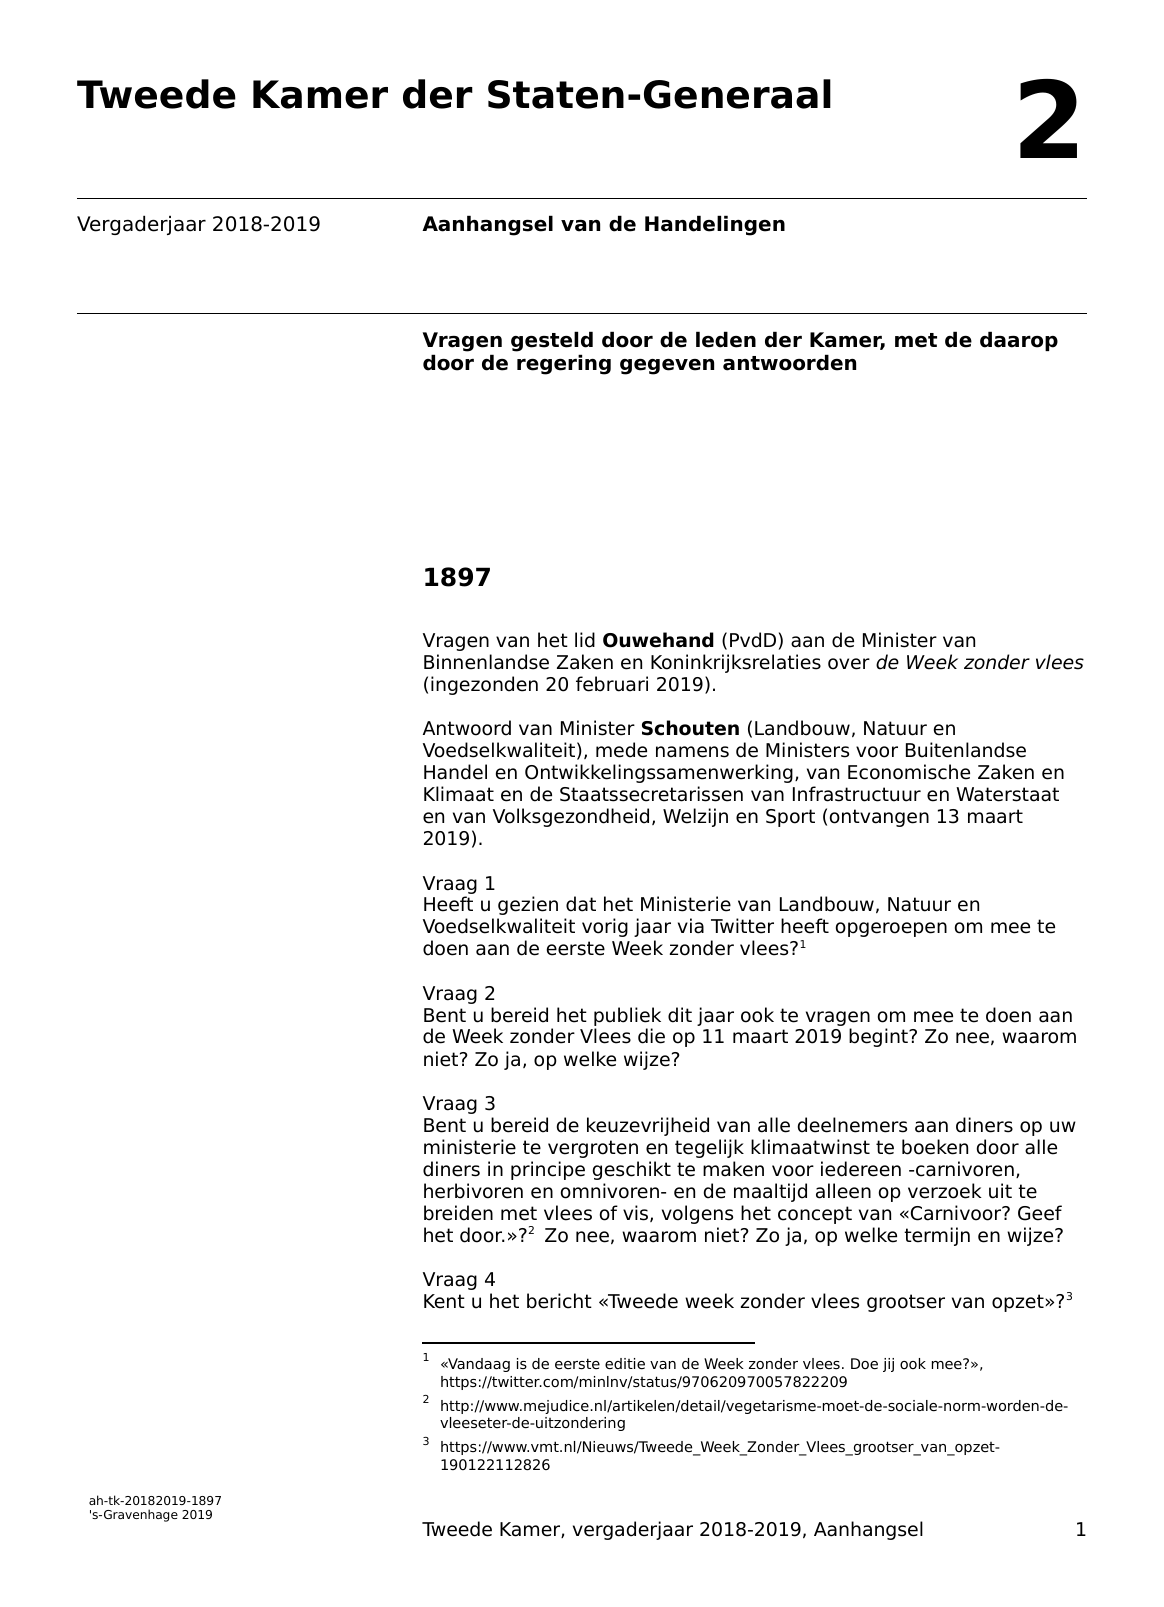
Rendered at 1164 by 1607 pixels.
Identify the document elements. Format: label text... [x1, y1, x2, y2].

text Bent u bereid de keuzevrijheid van alle deelnemers aan diners op uw ministerie te vergroten en tegelijk klimaatwinst te boeken door alle diners in principe geschikt te maken voor iedereen -carnivoren, herbivoren en omnivoren- en de maaltijd alleen op verzoek uit te breiden met vlees of vis, volgens het concept van «Carnivoor? Geef het door.»? Zo nee, waarom niet? Zo ja, op welke termijn en wijze? [422, 1114, 1087, 1246]
text 's-Gravenhage 2019 [88, 1508, 323, 1522]
text Heeft u gezien dat het Ministerie van Landbouw, Natuur en Voedselkwaliteit vorig jaar via Twitter heeft opgeroepen om mee te doen aan de eerste Week zonder vlees? [422, 894, 1087, 960]
text ah-tk-20182019-1897 [88, 1494, 323, 1508]
text 1897 [422, 563, 1087, 592]
table_cell Aanhangsel van de Handelingen [422, 199, 1087, 313]
text Kent u het bericht «Tweede week zonder vlees grootser van opzet»? [422, 1291, 1087, 1313]
text https://www.vmt.nl/Nieuws/Tweede_Week_Zonder_Vlees_grootser_van_opzet-190122112826 [422, 1435, 1087, 1474]
table_cell Vragen gesteld door de leden der Kamer, met de daarop door de regering gegeven antwoorden [422, 314, 1087, 375]
text Vraag 2 [422, 982, 1087, 1004]
table_header 2 [886, 59, 1087, 198]
text Bent u bereid het publiek dit jaar ook te vragen om mee te doen aan de Week zonder Vlees die op 11 maart 2019 begint? Zo nee, waarom niet? Zo ja, op welke wijze? [422, 1004, 1087, 1070]
text Vraag 1 [422, 872, 1087, 894]
text Vragen van het lid Ouwehand (PvdD) aan de Minister van Binnenlandse Zaken en Koninkrijksrelaties over de Week zonder vlees (ingezonden 20 februari 2019). [422, 630, 1087, 696]
table_header Tweede Kamer der Staten-Generaal [77, 59, 886, 198]
table_cell Vergaderjaar 2018-2019 [77, 199, 422, 313]
text Vraag 4 [422, 1269, 1087, 1291]
text http://www.mejudice.nl/artikelen/detail/vegetarisme-moet-de-sociale-norm-worden-de-vleeseter-de-uitzondering [422, 1393, 1087, 1432]
text Antwoord van Minister Schouten (Landbouw, Natuur en Voedselkwaliteit), mede namens de Ministers voor Buitenlandse Handel en Ontwikkelingssamenwerking, van Economische Zaken en Klimaat en de Staatssecretarissen van Infrastructuur en Waterstaat en van Volksgezondheid, Welzijn en Sport (ontvangen 13 maart 2019). [422, 718, 1087, 850]
text «Vandaag is de eerste editie van de Week zonder vlees. Doe jij ook mee?», https://twitter.com/minlnv/status/970620970057822209 [422, 1352, 1087, 1391]
table_cell [77, 314, 422, 375]
text Vraag 3 [422, 1093, 1087, 1114]
